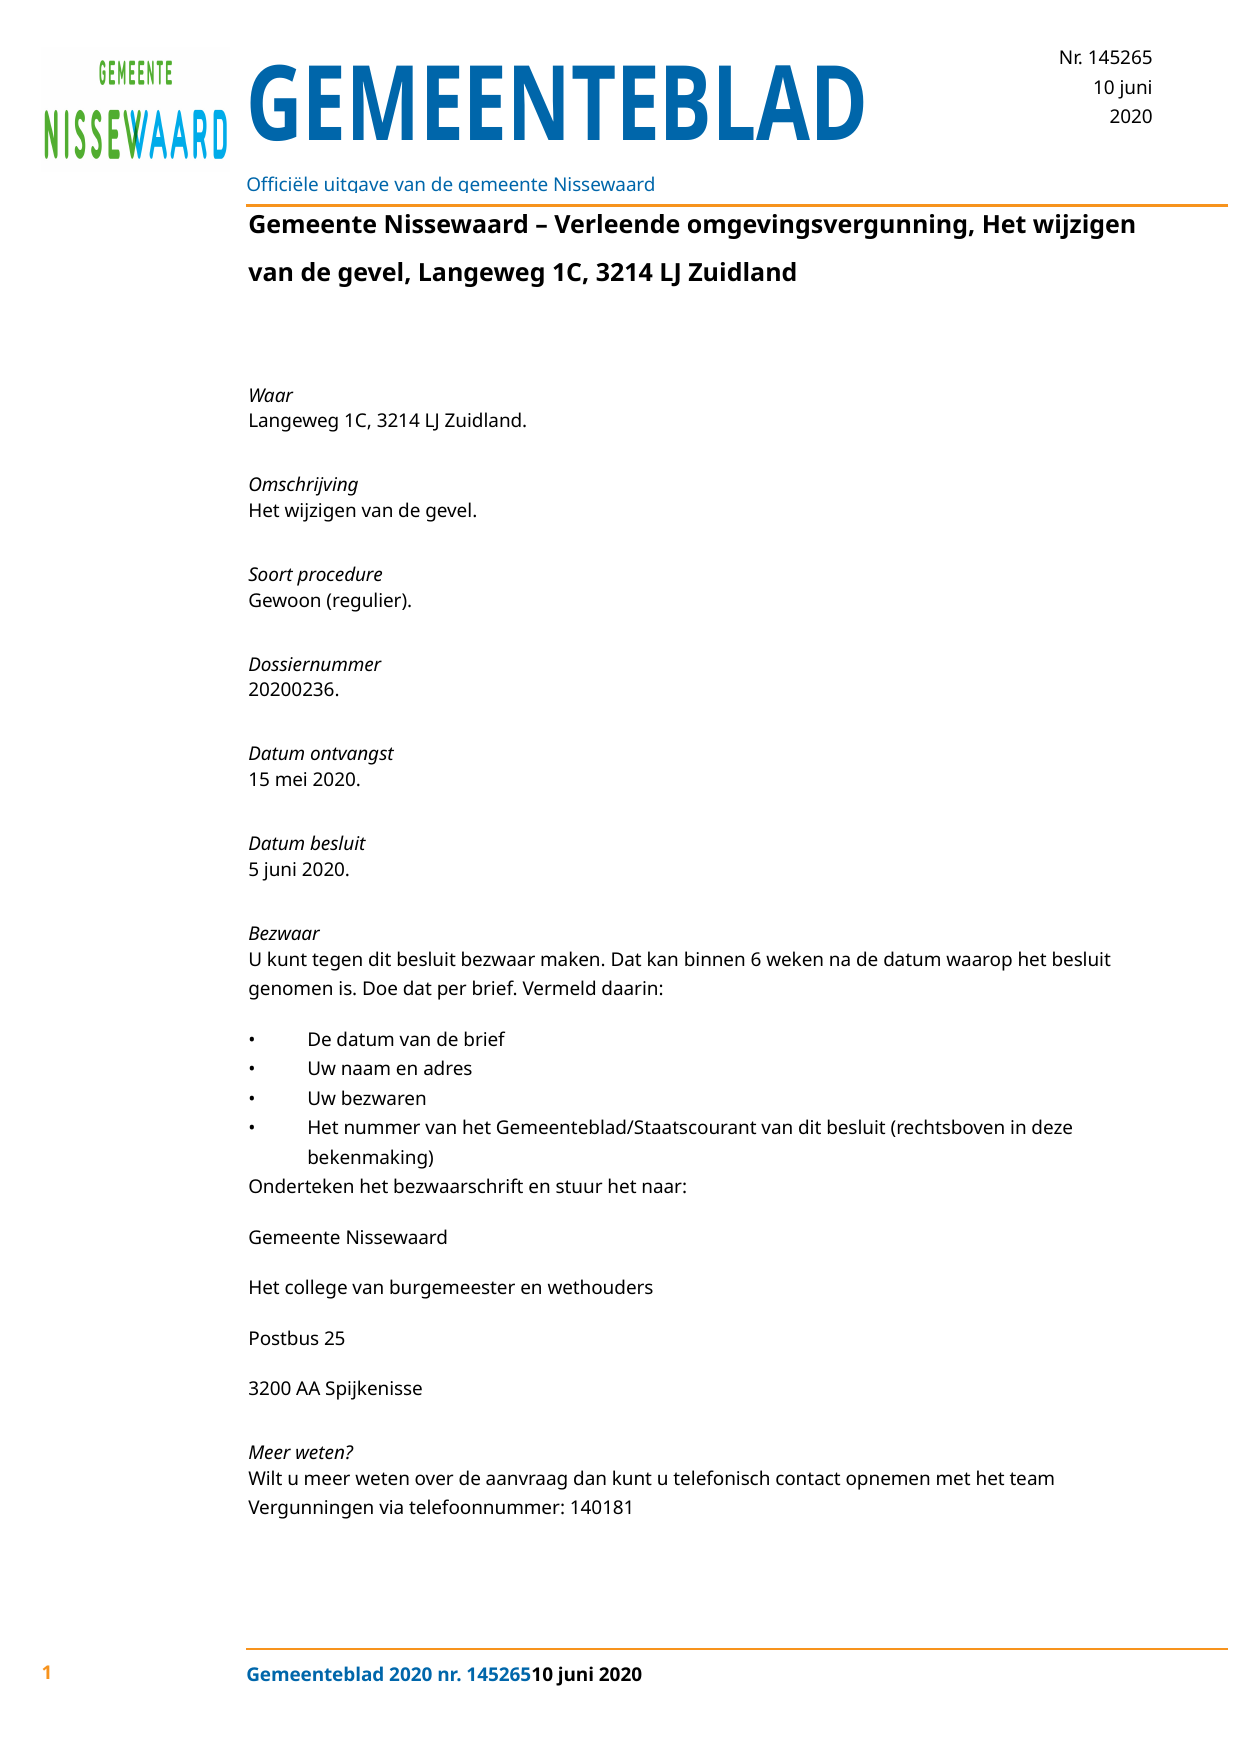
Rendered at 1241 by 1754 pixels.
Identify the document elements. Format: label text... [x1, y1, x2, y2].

text Bezwaar [248, 920, 1152, 946]
text Omschrijving [248, 472, 1152, 497]
text Het college van burgemeester en wethouders [248, 1274, 1152, 1300]
text Postbus 25 [248, 1325, 1152, 1351]
list Het nummer van het Gemeenteblad/Staatscourant van dit besluit (rechtsboven in deze bekenmaking) [248, 1114, 1152, 1170]
text Wilt u meer weten over de aanvraag dan kunt u telefonisch contact opnemen met het team Vergunningen via telefoonnummer: 140181 [248, 1465, 1152, 1520]
list Uw bezwaren [248, 1085, 1152, 1111]
text Gemeente Nissewaard – Verleende omgevingsvergunning, Het wijzigen van de gevel, Langeweg 1C, 3214 LJ Zuidland [248, 207, 1152, 288]
text Waar [248, 382, 1152, 408]
text Gewoon (regulier). [248, 587, 1152, 613]
text Datum besluit [248, 830, 1152, 856]
text 15 mei 2020. [248, 766, 1152, 792]
text 5 juni 2020. [248, 856, 1152, 882]
text Onderteken het bezwaarschrift en stuur het naar: [248, 1174, 1152, 1199]
text Het wijzigen van de gevel. [248, 497, 1152, 523]
text 3200 AA Spijkenisse [248, 1375, 1152, 1401]
text Gemeente Nissewaard [248, 1224, 1152, 1250]
text Dossiernummer [248, 651, 1152, 677]
text 20200236. [248, 677, 1152, 702]
text Langeweg 1C, 3214 LJ Zuidland. [248, 408, 1152, 433]
text U kunt tegen dit besluit bezwaar maken. Dat kan binnen 6 weken na de datum waarop het besluit genomen is. Doe dat per brief. Vermeld daarin: [248, 946, 1152, 1001]
list De datum van de brief [248, 1026, 1152, 1051]
text Datum ontvangst [248, 741, 1152, 766]
picture [41, 47, 231, 172]
list Uw naam en adres [248, 1055, 1152, 1081]
text Meer weten? [248, 1439, 1152, 1465]
text Soort procedure [248, 561, 1152, 587]
